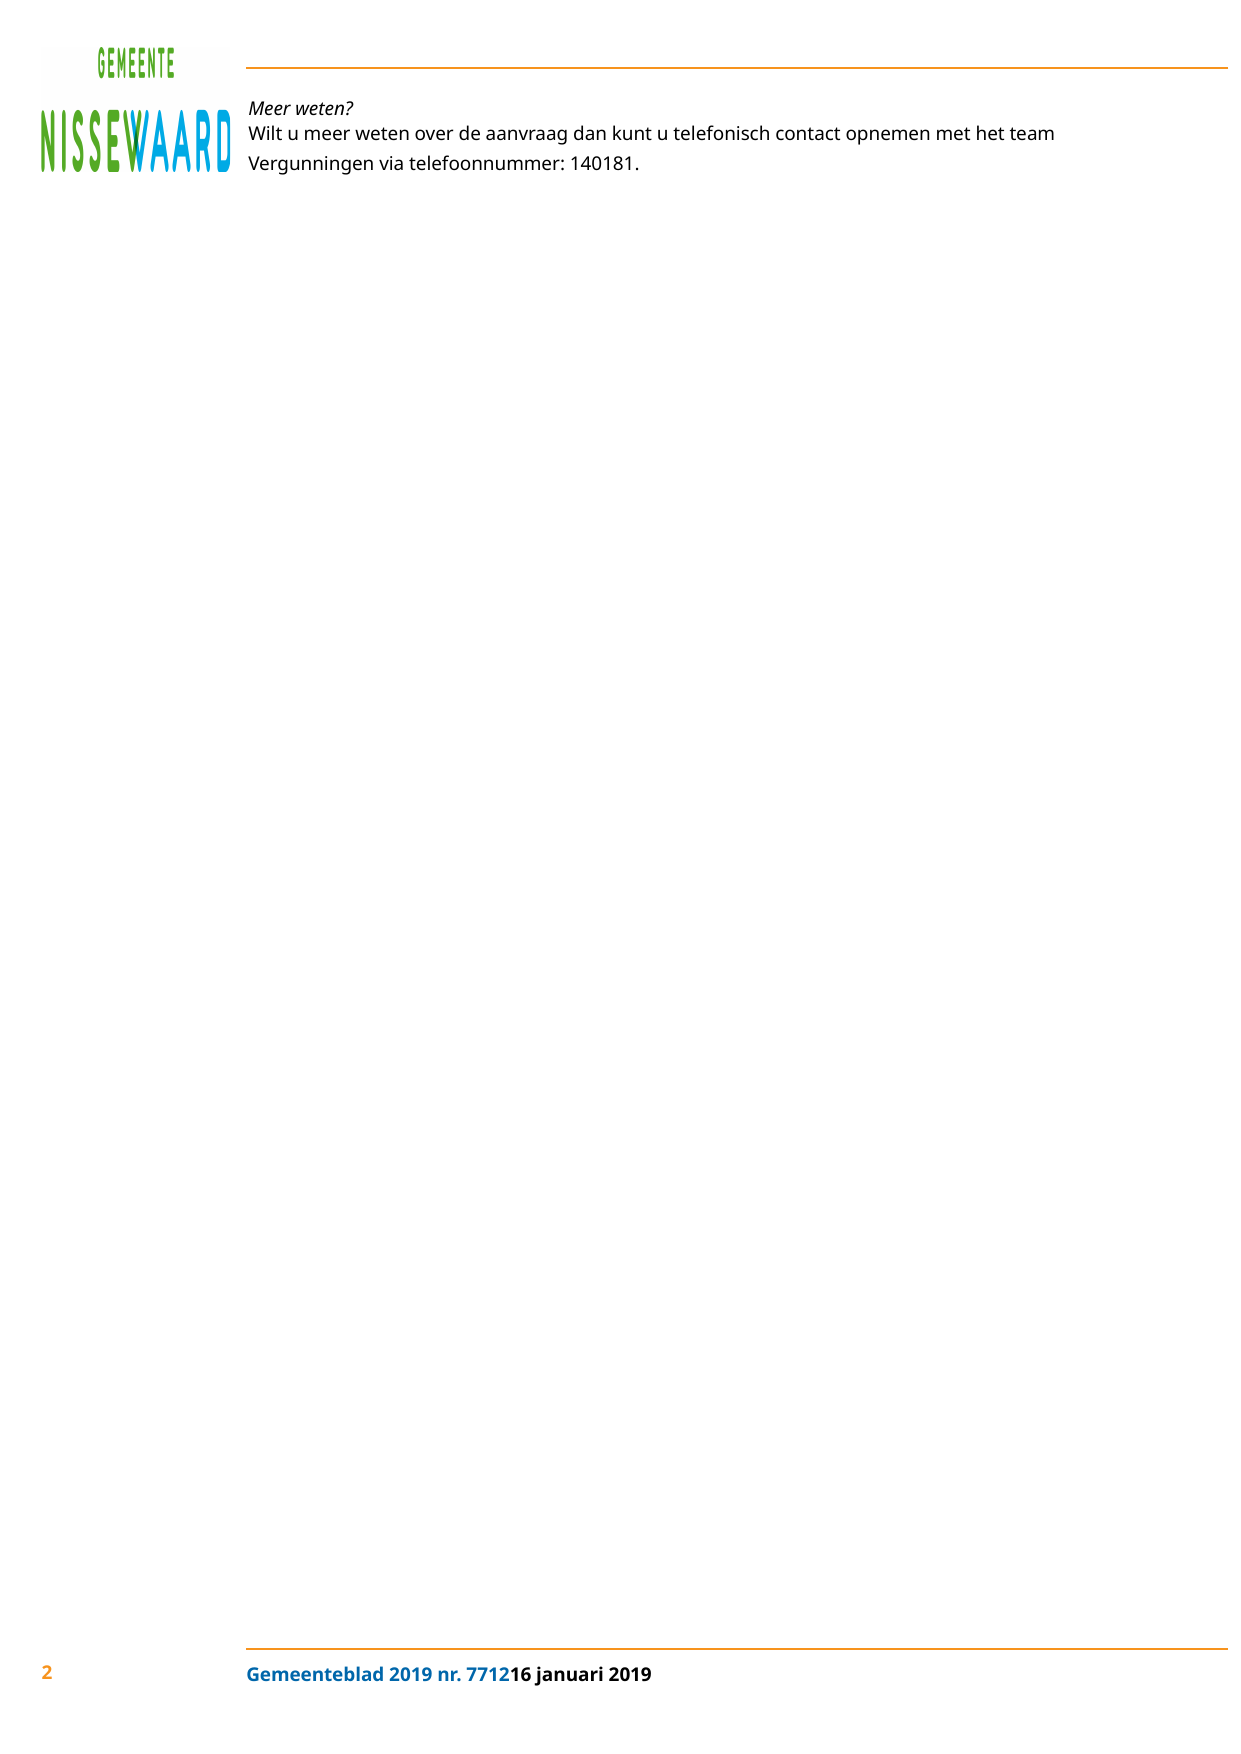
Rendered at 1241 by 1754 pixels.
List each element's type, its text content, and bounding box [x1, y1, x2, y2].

picture [222, 122, 227, 160]
picture [41, 47, 231, 172]
text Wilt u meer weten over de aanvraag dan kunt u telefonisch contact opnemen met het team Vergunningen via telefoonnummer: 140181. [248, 121, 1152, 176]
text Meer weten? [248, 95, 1152, 121]
picture [201, 122, 206, 138]
picture [176, 157, 187, 172]
picture [154, 157, 165, 172]
picture [200, 151, 206, 172]
